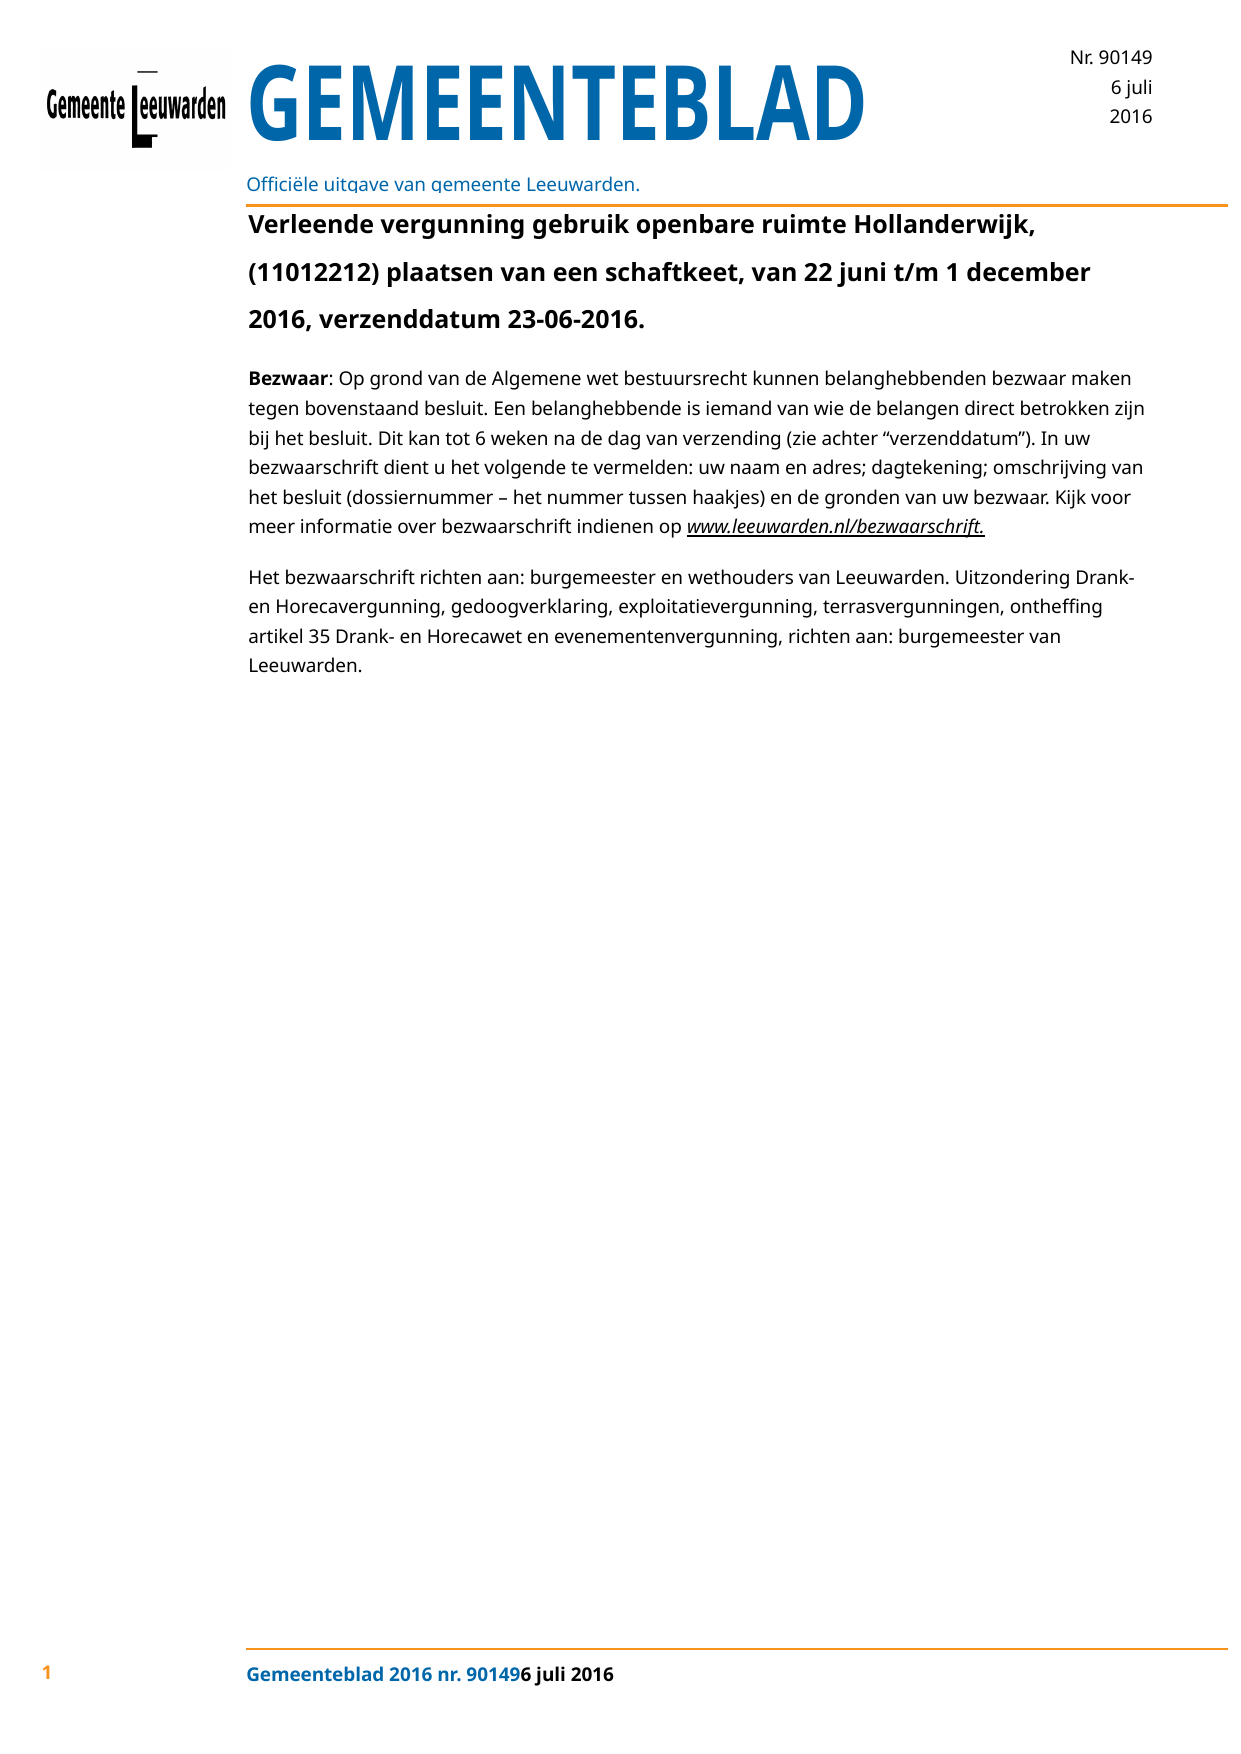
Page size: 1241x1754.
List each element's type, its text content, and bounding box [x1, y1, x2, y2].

text Bezwaar: Op grond van de Algemene wet bestuursrecht kunnen belanghebbenden bezwaar maken tegen bovenstaand besluit. Een belanghebbende is iemand van wie de belangen direct betrokken zijn bij het besluit. Dit kan tot 6 weken na de dag van verzending (zie achter “verzenddatum”). In uw bezwaarschrift dient u het volgende te vermelden: uw naam en adres; dagtekening; omschrijving van het besluit (dossiernummer – het nummer tussen haakjes) en de gronden van uw bezwaar. Kijk voor meer informatie over bezwaarschrift indienen op www.leeuwarden.nl/bezwaarschrift. [248, 366, 1152, 539]
picture [41, 47, 231, 172]
text Het bezwaarschrift richten aan: burgemeester en wethouders van Leeuwarden. Uitzondering Drank- en Horecavergunning, gedoogverklaring, exploitatievergunning, terrasvergunningen, ontheffing artikel 35 Drank- en Horecawet en evenementenvergunning, richten aan: burgemeester van Leeuwarden. [248, 564, 1152, 678]
text Verleende vergunning gebruik openbare ruimte Hollanderwijk, (11012212) plaatsen van een schaftkeet, van 22 juni t/m 1 december 2016, verzenddatum 23-06-2016. [248, 207, 1152, 336]
